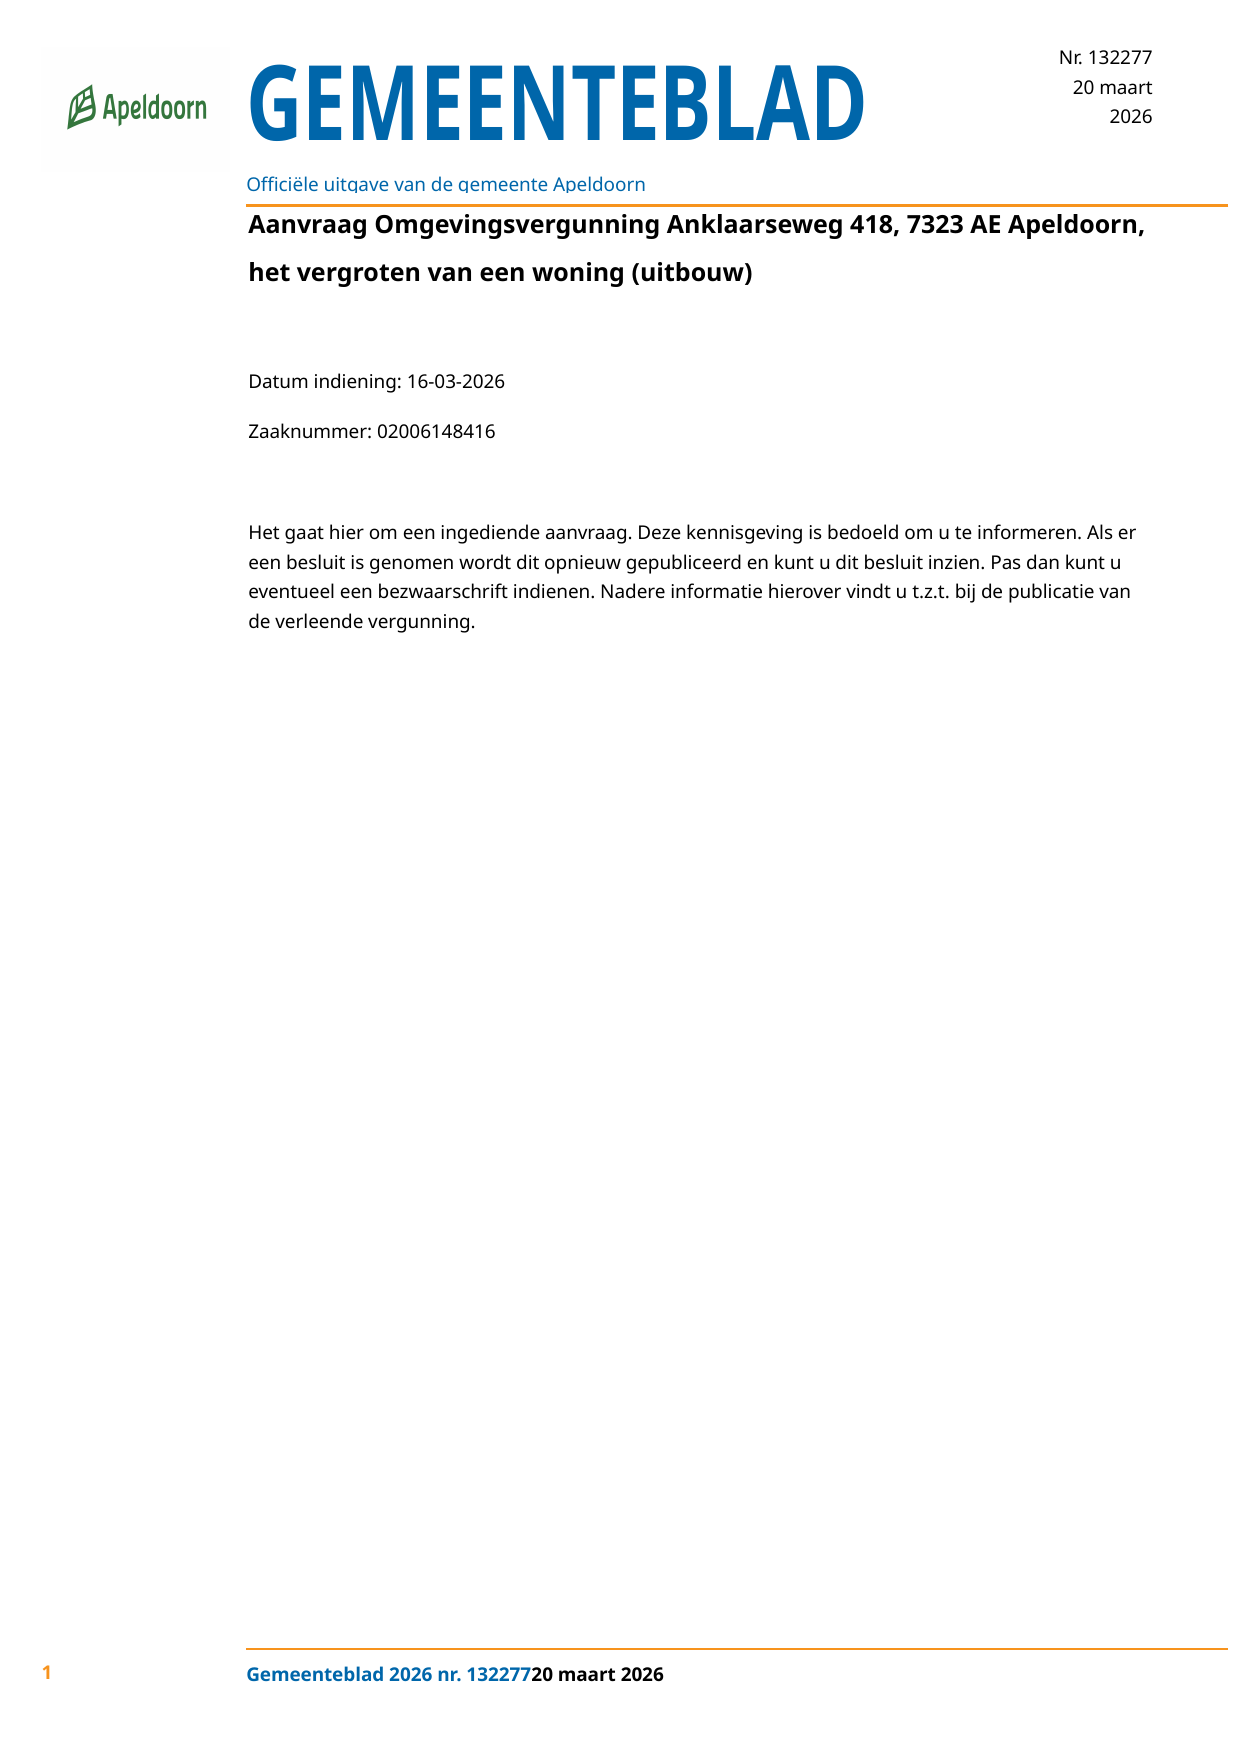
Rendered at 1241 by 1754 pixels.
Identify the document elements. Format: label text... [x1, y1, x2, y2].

picture [41, 47, 231, 172]
text Zaaknummer: 02006148416 [248, 419, 1152, 444]
text Aanvraag Omgevingsvergunning Anklaarseweg 418, 7323 AE Apeldoorn, het vergroten van een woning (uitbouw) [248, 207, 1152, 288]
text Het gaat hier om een ingediende aanvraag. Deze kennisgeving is bedoeld om u te informeren. Als er een besluit is genomen wordt dit opnieuw gepubliceerd en kunt u dit besluit inzien. Pas dan kunt u eventueel een bezwaarschrift indienen. Nadere informatie hierover vindt u t.z.t. bij de publicatie van de verleende vergunning. [248, 519, 1152, 634]
text Datum indiening: 16-03-2026 [248, 368, 1152, 394]
